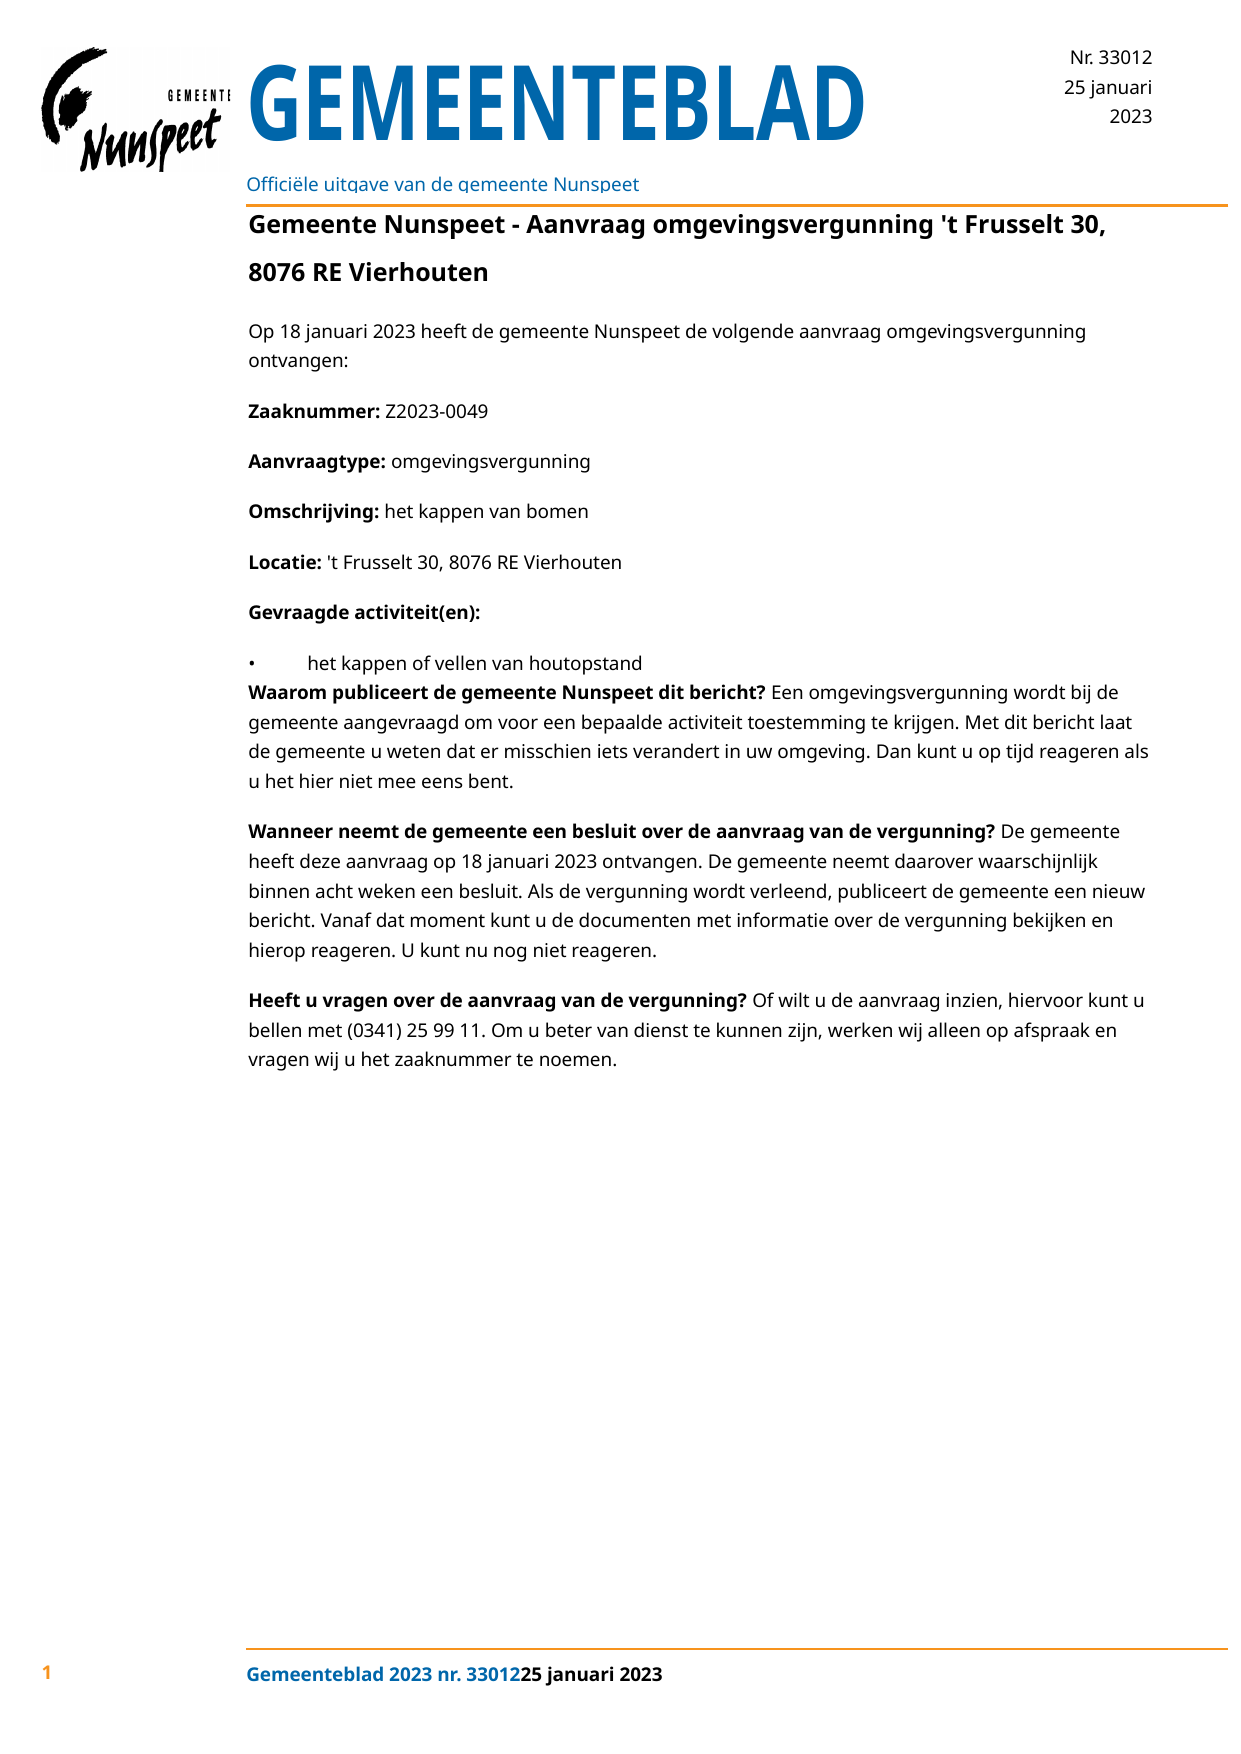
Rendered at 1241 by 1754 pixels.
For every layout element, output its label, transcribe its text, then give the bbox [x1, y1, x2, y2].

text Aanvraagtype: omgevingsvergunning [248, 448, 1152, 474]
picture [41, 47, 231, 172]
text Wanneer neemt de gemeente een besluit over de aanvraag van de vergunning? De gemeente heeft deze aanvraag op 18 januari 2023 ontvangen. De gemeente neemt daarover waarschijnlijk binnen acht weken een besluit. Als de vergunning wordt verleend, publiceert de gemeente een nieuw bericht. Vanaf dat moment kunt u de documenten met informatie over de vergunning bekijken en hierop reageren. U kunt nu nog niet reageren. [248, 819, 1152, 963]
text Omschrijving: het kappen van bomen [248, 499, 1152, 524]
text Locatie: 't Frusselt 30, 8076 RE Vierhouten [248, 549, 1152, 575]
text Gemeente Nunspeet - Aanvraag omgevingsvergunning 't Frusselt 30, 8076 RE Vierhouten [248, 207, 1152, 288]
list het kappen of vellen van houtopstand [248, 650, 1152, 676]
text Zaaknummer: Z2023-0049 [248, 398, 1152, 424]
text Gevraagde activiteit(en): [248, 599, 1152, 625]
text Heeft u vragen over de aanvraag van de vergunning? Of wilt u de aanvraag inzien, hiervoor kunt u bellen met (0341) 25 99 11. Om u beter van dienst te kunnen zijn, werken wij alleen op afspraak en vragen wij u het zaaknummer te noemen. [248, 987, 1152, 1072]
text Waarom publiceert de gemeente Nunspeet dit bericht? Een omgevingsvergunning wordt bij de gemeente aangevraagd om voor een bepaalde activiteit toestemming te krijgen. Met dit bericht laat de gemeente u weten dat er misschien iets verandert in uw omgeving. Dan kunt u op tijd reageren als u het hier niet mee eens bent. [248, 679, 1152, 794]
text Op 18 januari 2023 heeft de gemeente Nunspeet de volgende aanvraag omgevingsvergunning ontvangen: [248, 318, 1152, 373]
